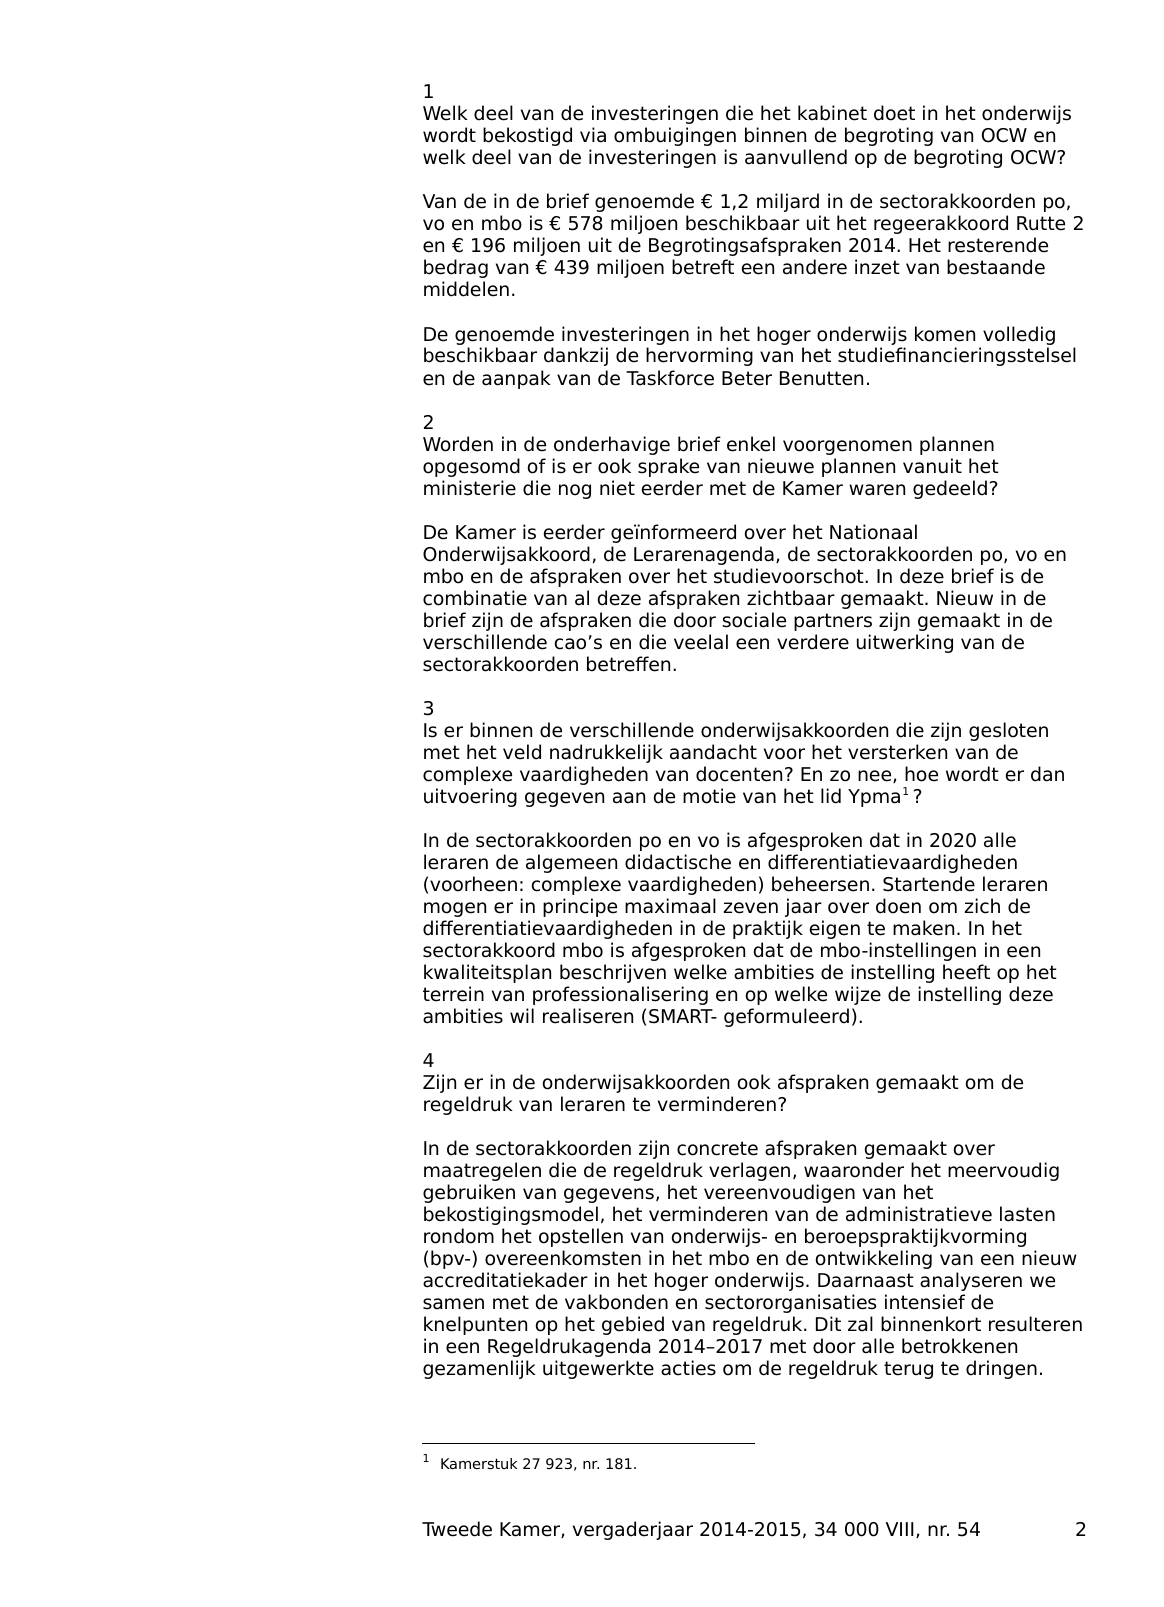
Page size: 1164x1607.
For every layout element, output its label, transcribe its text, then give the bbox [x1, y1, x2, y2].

text 2 [422, 412, 1087, 433]
text 3 [422, 698, 1087, 720]
text 1 [422, 81, 1087, 103]
text De Kamer is eerder geïnformeerd over het Nationaal Onderwijsakkoord, de Lerarenagenda, de sectorakkoorden po, vo en mbo en de afspraken over het studievoorschot. In deze brief is de combinatie van al deze afspraken zichtbaar gemaakt. Nieuw in de brief zijn de afspraken die door sociale partners zijn gemaakt in de verschillende cao’s en die veelal een verdere uitwerking van de sectorakkoorden betreffen. [422, 522, 1087, 676]
text Is er binnen de verschillende onderwijsakkoorden die zijn gesloten met het veld nadrukkelijk aandacht voor het versterken van de complexe vaardigheden van docenten? En zo nee, hoe wordt er dan uitvoering gegeven aan de motie van het lid Ypma? [422, 720, 1087, 808]
text Zijn er in de onderwijsakkoorden ook afspraken gemaakt om de regeldruk van leraren te verminderen? [422, 1072, 1087, 1116]
text Welk deel van de investeringen die het kabinet doet in het onderwijs wordt bekostigd via ombuigingen binnen de begroting van OCW en welk deel van de investeringen is aanvullend op de begroting OCW? [422, 103, 1087, 169]
text 4 [422, 1050, 1087, 1072]
text In de sectorakkoorden po en vo is afgesproken dat in 2020 alle leraren de algemeen didactische en differentiatievaardigheden (voorheen: complexe vaardigheden) beheersen. Startende leraren mogen er in principe maximaal zeven jaar over doen om zich de differentiatievaardigheden in de praktijk eigen te maken. In het sectorakkoord mbo is afgesproken dat de mbo-instellingen in een kwaliteitsplan beschrijven welke ambities de instelling heeft op het terrein van professionalisering en op welke wijze de instelling deze ambities wil realiseren (SMART- geformuleerd). [422, 830, 1087, 1028]
text In de sectorakkoorden zijn concrete afspraken gemaakt over maatregelen die de regeldruk verlagen, waaronder het meervoudig gebruiken van gegevens, het vereenvoudigen van het bekostigingsmodel, het verminderen van de administratieve lasten rondom het opstellen van onderwijs- en beroepspraktijkvorming (bpv-) overeenkomsten in het mbo en de ontwikkeling van een nieuw accreditatiekader in het hoger onderwijs. Daarnaast analyseren we samen met de vakbonden en sectororganisaties intensief de knelpunten op het gebied van regeldruk. Dit zal binnenkort resulteren in een Regeldrukagenda 2014–2017 met door alle betrokkenen gezamenlijk uitgewerkte acties om de regeldruk terug te dringen. [422, 1138, 1087, 1380]
text Van de in de brief genoemde € 1,2 miljard in de sectorakkoorden po, vo en mbo is € 578 miljoen beschikbaar uit het regeerakkoord Rutte 2 en € 196 miljoen uit de Begrotingsafspraken 2014. Het resterende bedrag van € 439 miljoen betreft een andere inzet van bestaande middelen. [422, 191, 1087, 301]
text De genoemde investeringen in het hoger onderwijs komen volledig beschikbaar dankzij de hervorming van het studiefinancieringsstelsel en de aanpak van de Taskforce Beter Benutten. [422, 323, 1087, 389]
text Worden in de onderhavige brief enkel voorgenomen plannen opgesomd of is er ook sprake van nieuwe plannen vanuit het ministerie die nog niet eerder met de Kamer waren gedeeld? [422, 433, 1087, 499]
text Kamerstuk 27 923, nr. 181. [422, 1452, 1087, 1474]
